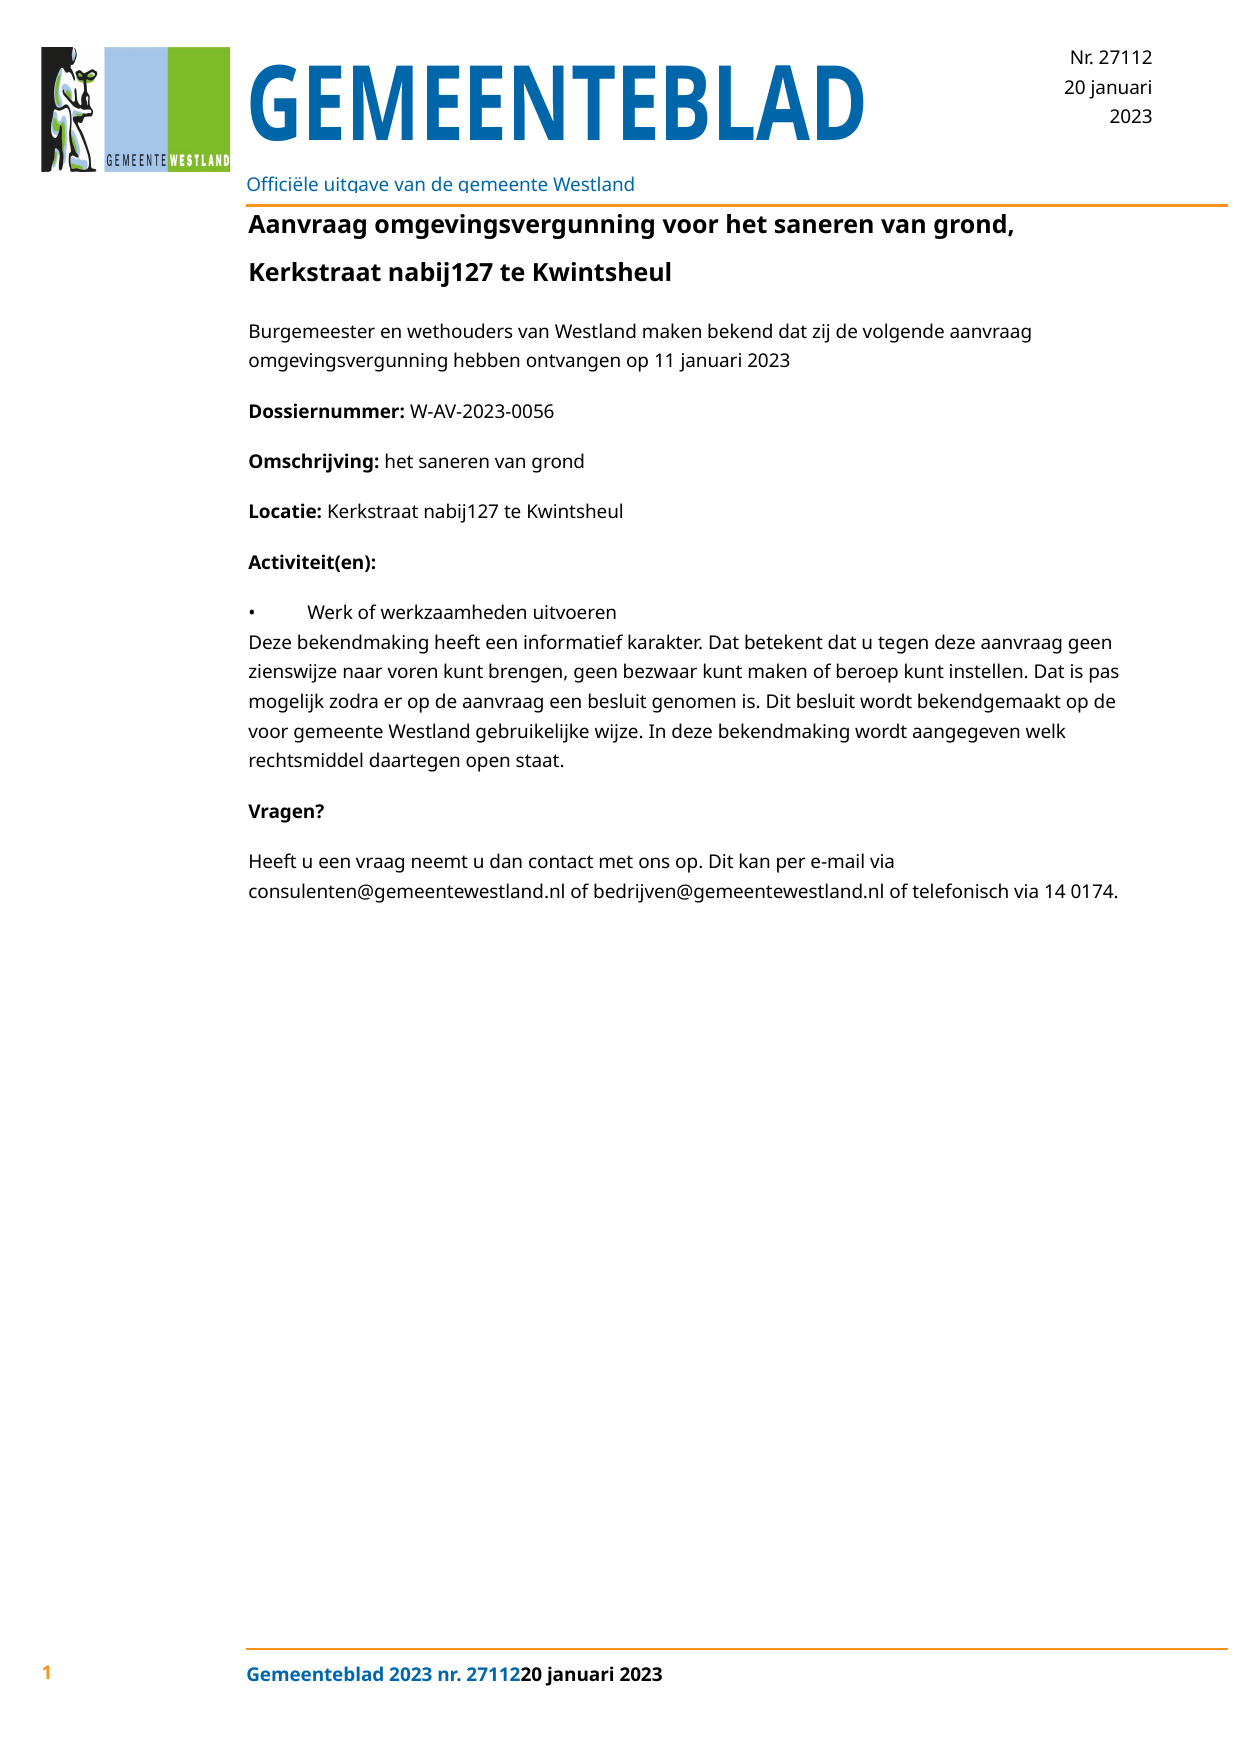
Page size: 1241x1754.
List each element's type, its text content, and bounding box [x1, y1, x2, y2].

text Burgemeester en wethouders van Westland maken bekend dat zij de volgende aanvraag omgevingsvergunning hebben ontvangen op 11 januari 2023 [248, 318, 1152, 373]
text Omschrijving: het saneren van grond [248, 448, 1152, 474]
list Werk of werkzaamheden uitvoeren [248, 599, 1152, 625]
text Heeft u een vraag neemt u dan contact met ons op. Dit kan per e-mail via consulenten@gemeentewestland.nl of bedrijven@gemeentewestland.nl of telefonisch via 14 0174. [248, 848, 1152, 904]
text Activiteit(en): [248, 549, 1152, 575]
text Dossiernummer: W-AV-2023-0056 [248, 398, 1152, 424]
text Vragen? [248, 798, 1152, 824]
picture [41, 47, 231, 172]
text Locatie: Kerkstraat nabij127 te Kwintsheul [248, 499, 1152, 524]
text Deze bekendmaking heeft een informatief karakter. Dat betekent dat u tegen deze aanvraag geen zienswijze naar voren kunt brengen, geen bezwaar kunt maken of beroep kunt instellen. Dat is pas mogelijk zodra er op de aanvraag een besluit genomen is. Dit besluit wordt bekendgemaakt op de voor gemeente Westland gebruikelijke wijze. In deze bekendmaking wordt aangegeven welk rechtsmiddel daartegen open staat. [248, 629, 1152, 773]
text Aanvraag omgevingsvergunning voor het saneren van grond, Kerkstraat nabij127 te Kwintsheul [248, 207, 1152, 288]
